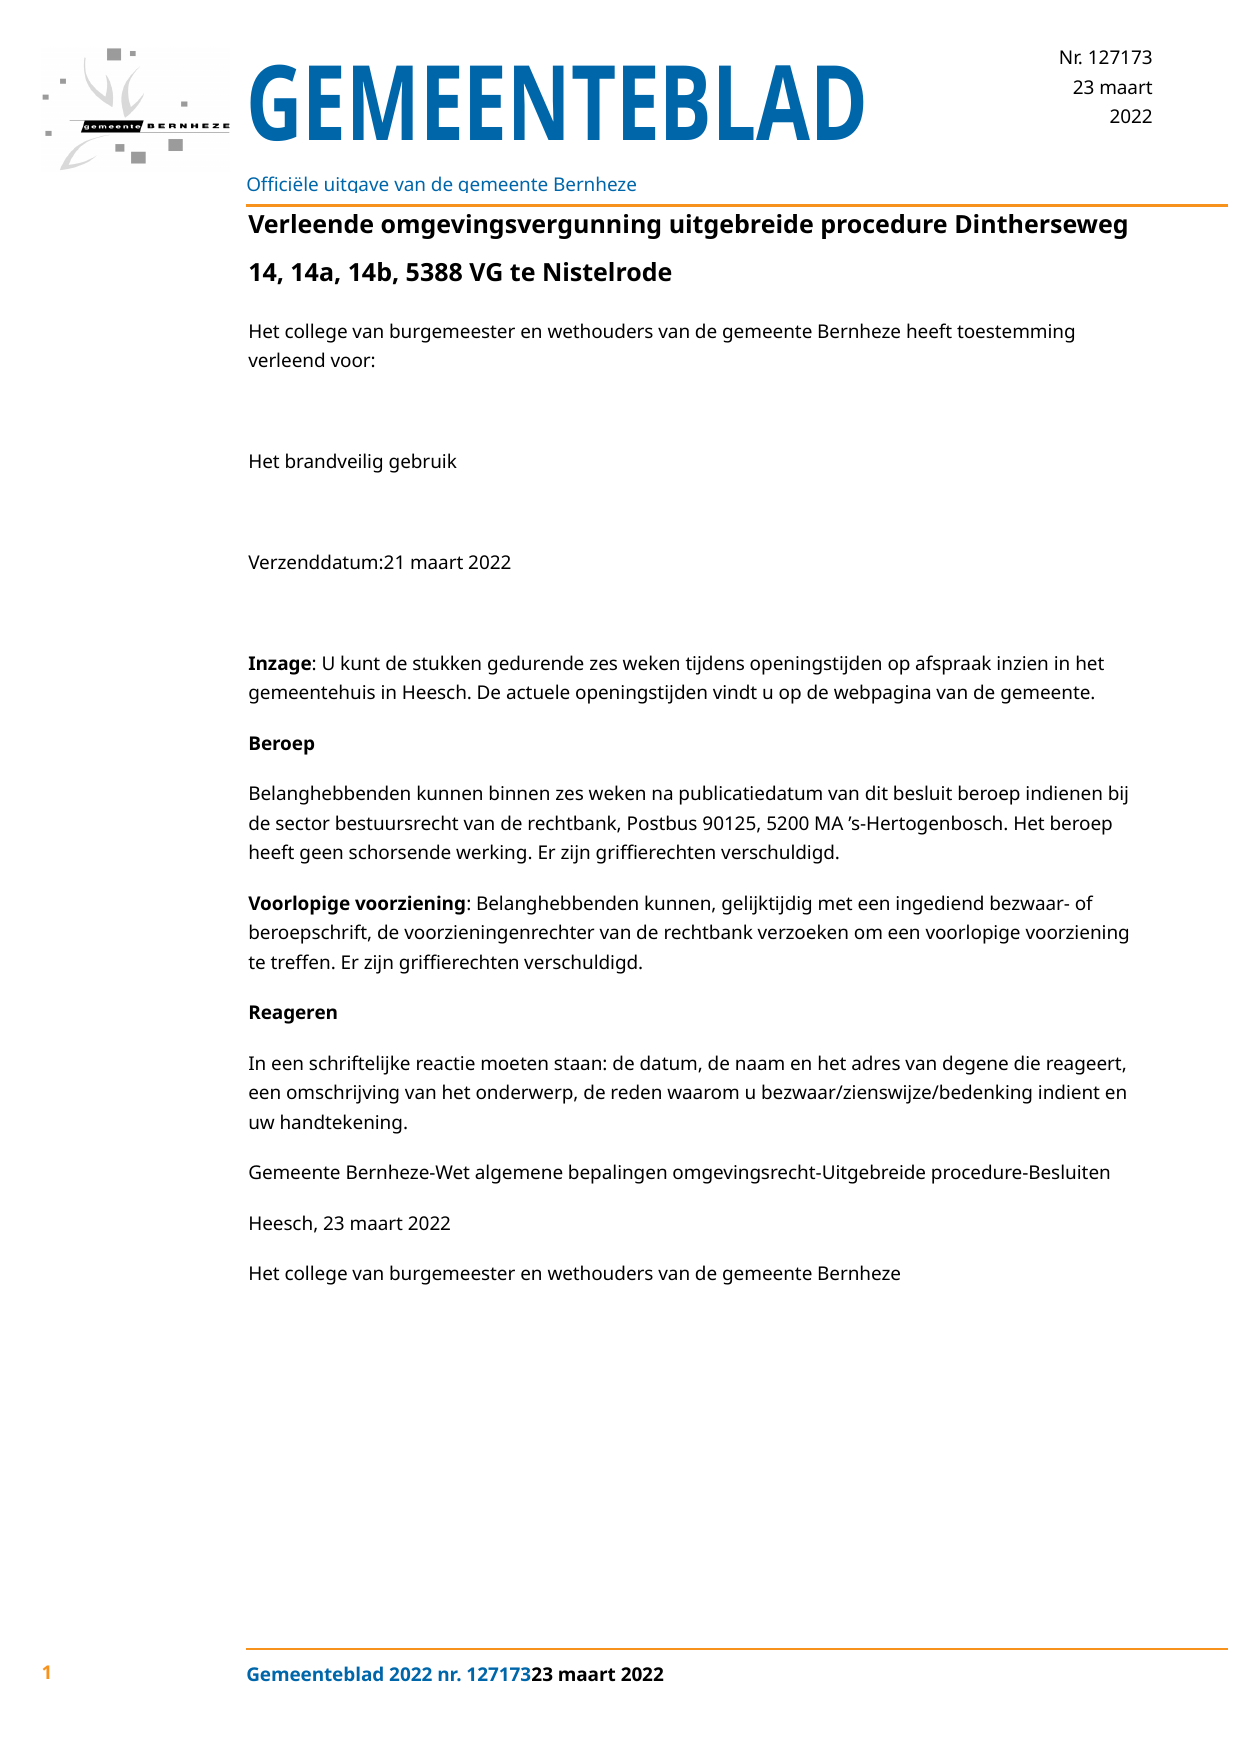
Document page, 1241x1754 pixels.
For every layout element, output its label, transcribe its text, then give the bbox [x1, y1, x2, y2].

text Verleende omgevingsvergunning uitgebreide procedure Dintherseweg 14, 14a, 14b, 5388 VG te Nistelrode [248, 207, 1152, 288]
picture [41, 47, 231, 172]
text Beroep [248, 730, 1152, 756]
text Het college van burgemeester en wethouders van de gemeente Bernheze heeft toestemming verleend voor: [248, 318, 1152, 373]
text Heesch, 23 maart 2022 [248, 1210, 1152, 1236]
text Voorlopige voorziening: Belanghebbenden kunnen, gelijktijdig met een ingediend bezwaar- of beroepschrift, de voorzieningenrechter van de rechtbank verzoeken om een voorlopige voorziening te treffen. Er zijn griffierechten verschuldigd. [248, 890, 1152, 975]
text Verzenddatum:21 maart 2022 [248, 549, 1152, 575]
text In een schriftelijke reactie moeten staan: de datum, de naam en het adres van degene die reageert, een omschrijving van het onderwerp, de reden waarom u bezwaar/zienswijze/bedenking indient en uw handtekening. [248, 1050, 1152, 1135]
text Het brandveilig gebruik [248, 448, 1152, 474]
text Reageren [248, 999, 1152, 1025]
text Het college van burgemeester en wethouders van de gemeente Bernheze [248, 1260, 1152, 1286]
text Inzage: U kunt de stukken gedurende zes weken tijdens openingstijden op afspraak inzien in het gemeentehuis in Heesch. De actuele openingstijden vindt u op de webpagina van de gemeente. [248, 650, 1152, 705]
text Belanghebbenden kunnen binnen zes weken na publicatiedatum van dit besluit beroep indienen bij de sector bestuursrecht van de rechtbank, Postbus 90125, 5200 MA ’s-Hertogenbosch. Het beroep heeft geen schorsende werking. Er zijn griffierechten verschuldigd. [248, 780, 1152, 865]
text Gemeente Bernheze-Wet algemene bepalingen omgevingsrecht-Uitgebreide procedure-Besluiten [248, 1159, 1152, 1185]
